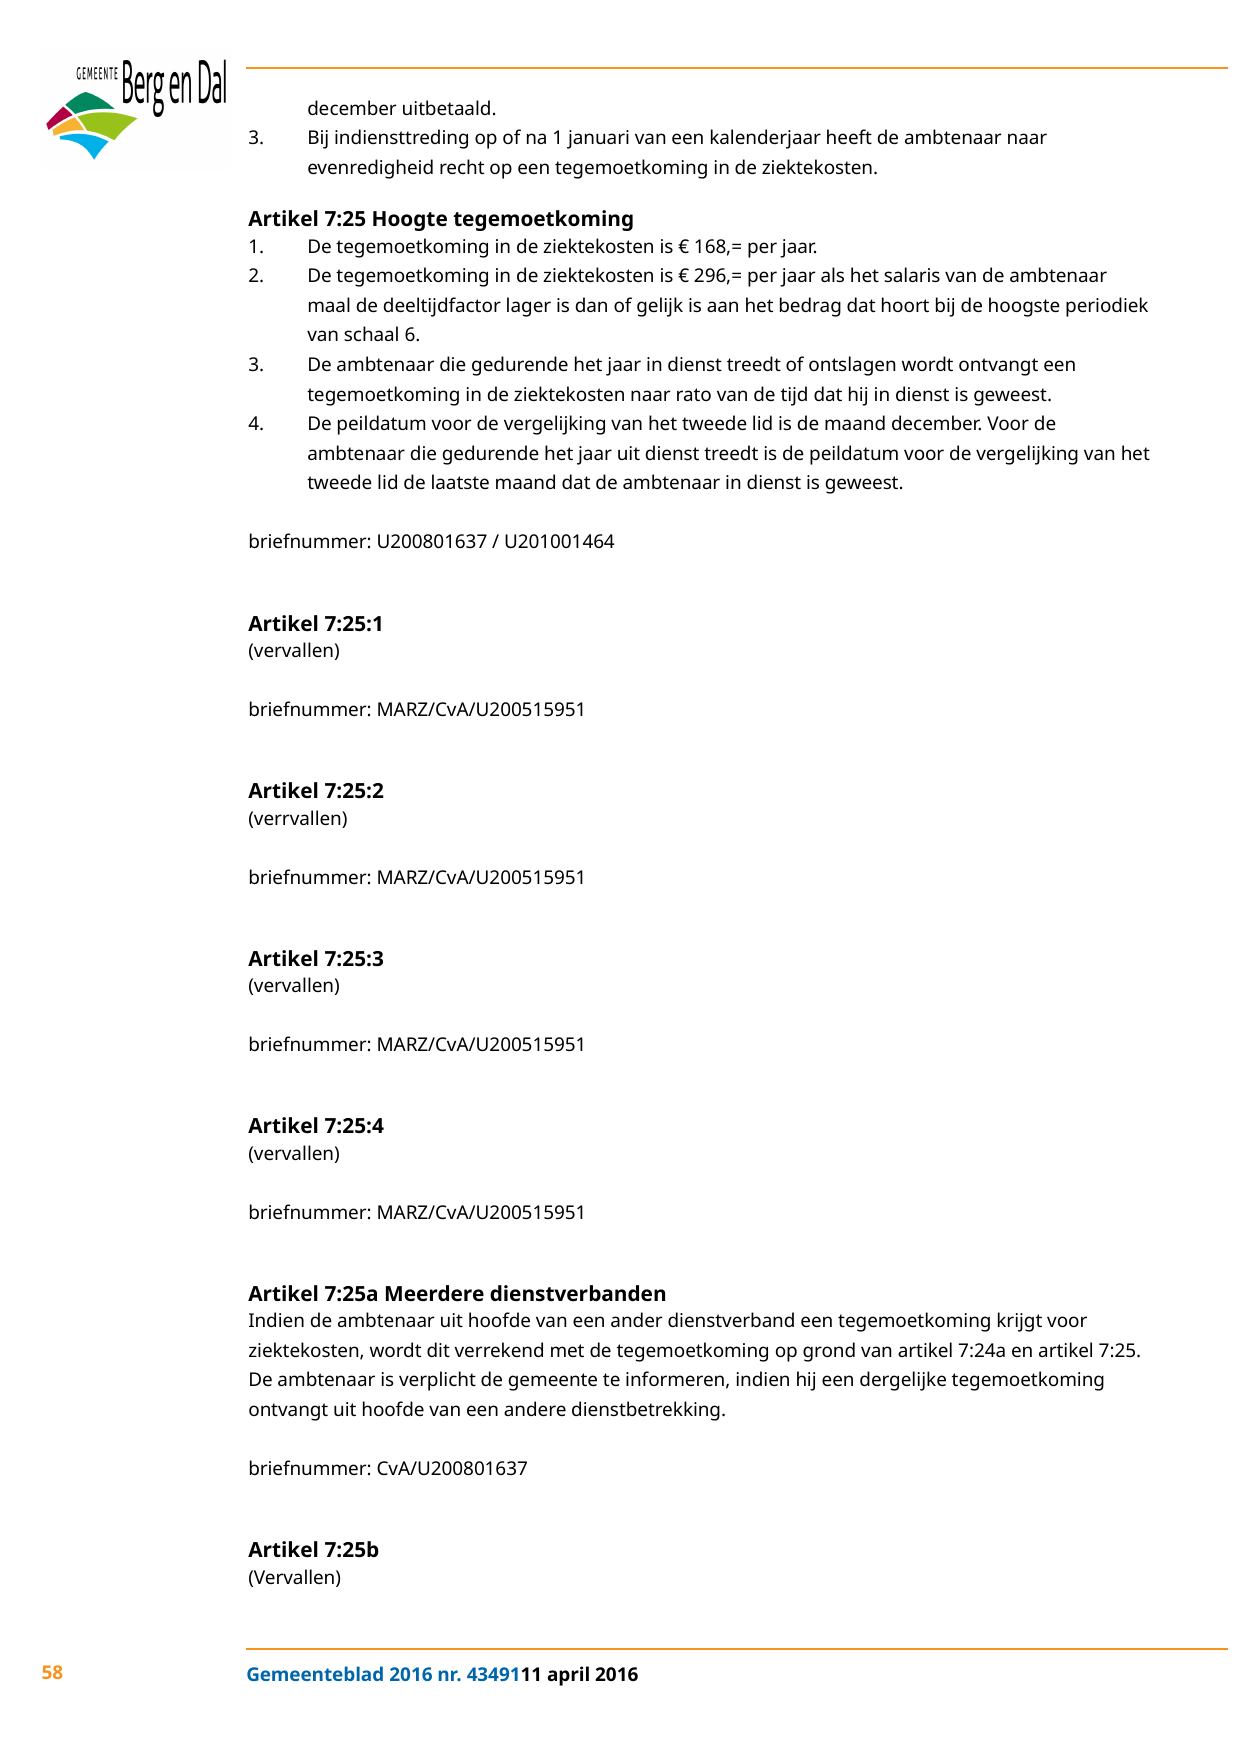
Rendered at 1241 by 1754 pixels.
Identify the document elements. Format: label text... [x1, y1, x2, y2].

text (vervallen) [248, 972, 1152, 998]
text (verrvallen) [248, 805, 1152, 830]
text briefnummer: CvA/U200801637 [248, 1455, 1152, 1481]
list De ambtenaar die gedurende het jaar in dienst treedt of ontslagen wordt ontvangt een tegemoetkoming in de ziektekosten naar rato van de tijd dat hij in dienst is geweest. [248, 351, 1152, 406]
text briefnummer: MARZ/CvA/U200515951 [248, 696, 1152, 722]
text Artikel 7:25:2 [248, 776, 1152, 805]
text (vervallen) [248, 637, 1152, 663]
text briefnummer: U200801637 / U201001464 [248, 529, 1152, 554]
text briefnummer: MARZ/CvA/U200515951 [248, 864, 1152, 889]
list De tegemoetkoming in de ziektekosten is € 168,= per jaar. [248, 233, 1152, 258]
text briefnummer: MARZ/CvA/U200515951 [248, 1031, 1152, 1057]
list Bij indiensttreding op of na 1 januari van een kalenderjaar heeft de ambtenaar naar evenredigheid recht op een tegemoetkoming in de ziektekosten. [248, 124, 1152, 180]
list De tegemoetkoming in de ziektekosten is € 296,= per jaar als het salaris van de ambtenaar maal de deeltijdfactor lager is dan of gelijk is aan het bedrag dat hoort bij de hoogste periodiek van schaal 6. [248, 262, 1152, 347]
list De peildatum voor de vergelijking van het tweede lid is de maand december. Voor de ambtenaar die gedurende het jaar uit dienst treedt is de peildatum voor de vergelijking van het tweede lid de laatste maand dat de ambtenaar in dienst is geweest. [248, 410, 1152, 495]
text Artikel 7:25:1 [248, 609, 1152, 637]
list december uitbetaald. [248, 95, 1152, 121]
text Artikel 7:25b [248, 1535, 1152, 1564]
text Artikel 7:25:4 [248, 1111, 1152, 1140]
text (Vervallen) [248, 1564, 1152, 1589]
text Artikel 7:25 Hoogte tegemoetkoming [248, 204, 1152, 233]
picture [41, 47, 231, 172]
text Indien de ambtenaar uit hoofde van een ander dienstverband een tegemoetkoming krijgt voor ziektekosten, wordt dit verrekend met de tegemoetkoming op grond van artikel 7:24a en artikel 7:25. De ambtenaar is verplicht de gemeente te informeren, indien hij een dergelijke tegemoetkoming ontvangt uit hoofde van een andere dienstbetrekking. [248, 1307, 1152, 1422]
text briefnummer: MARZ/CvA/U200515951 [248, 1199, 1152, 1225]
text Artikel 7:25a Meerdere dienstverbanden [248, 1279, 1152, 1307]
text (vervallen) [248, 1140, 1152, 1166]
text Artikel 7:25:3 [248, 944, 1152, 972]
